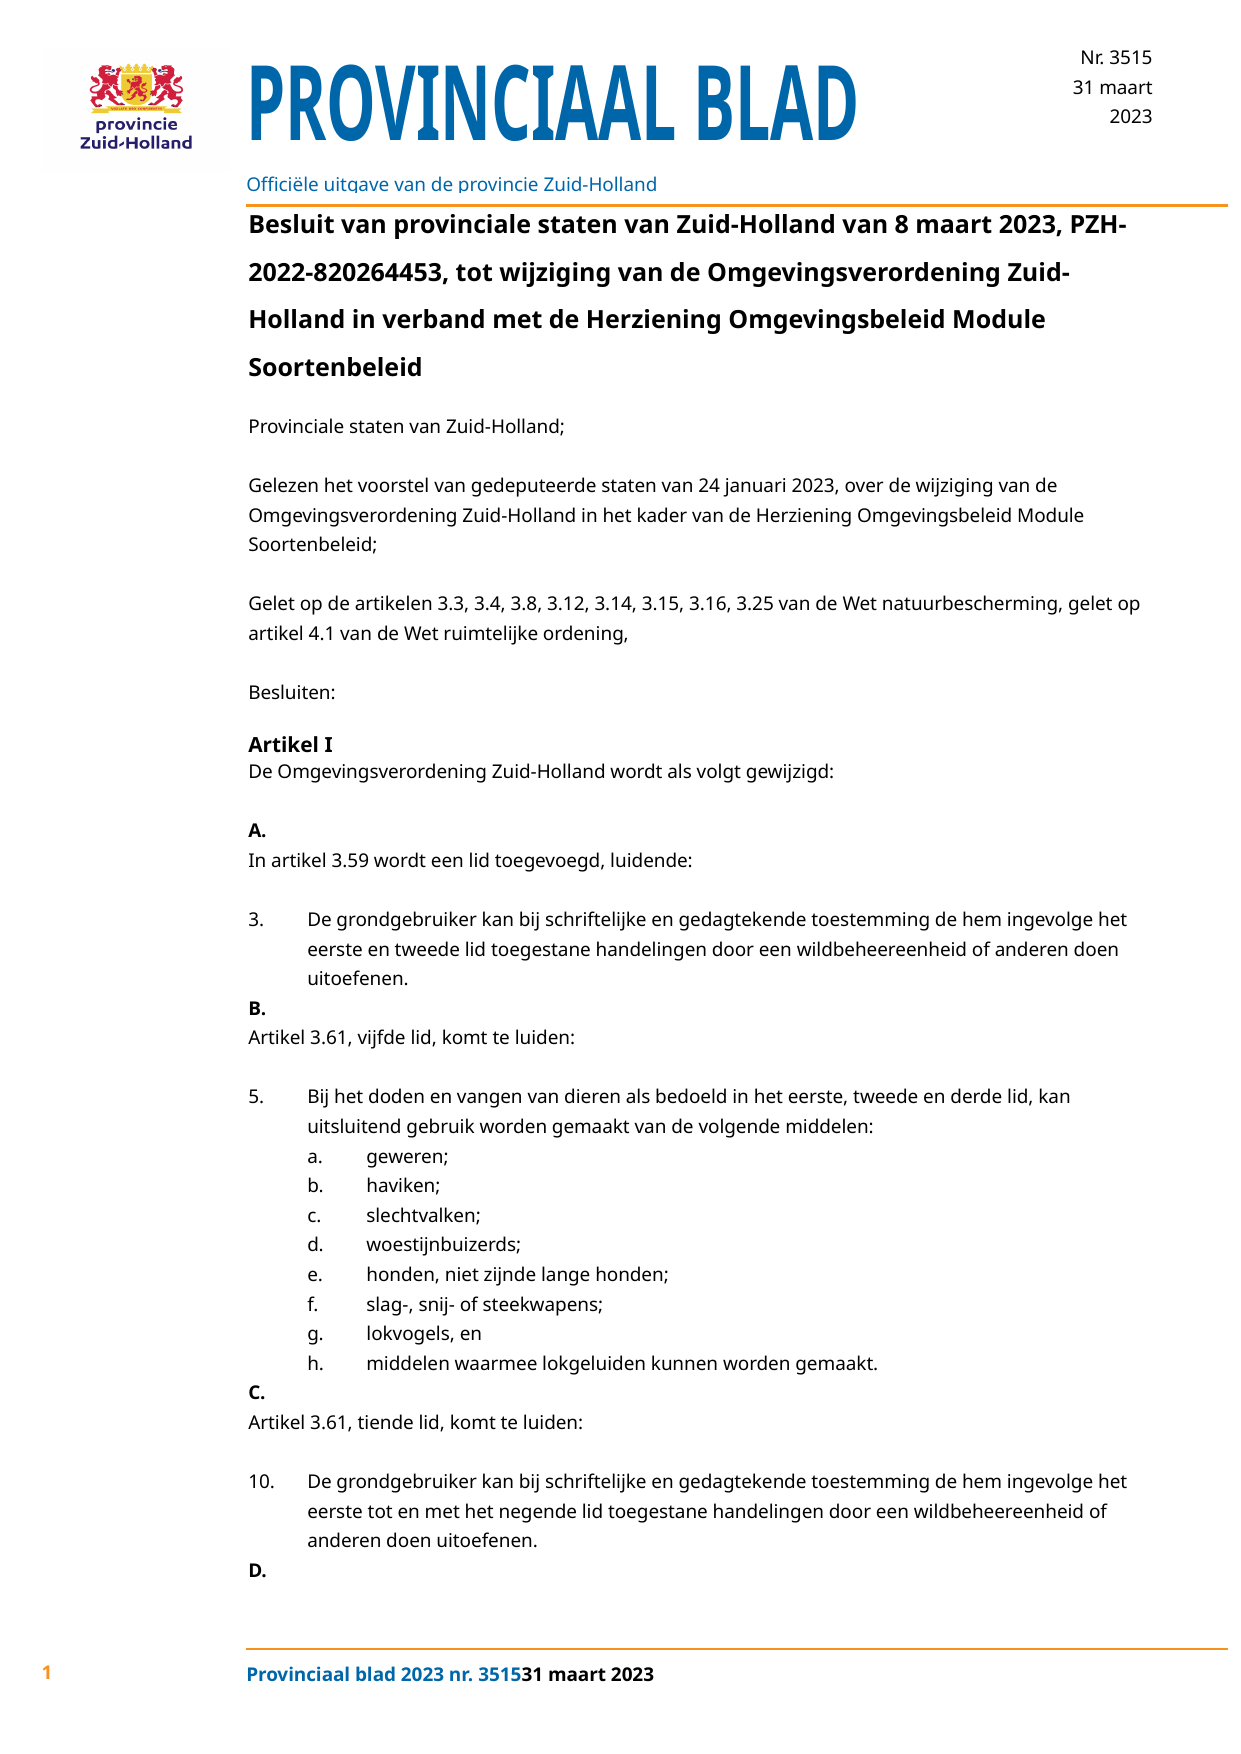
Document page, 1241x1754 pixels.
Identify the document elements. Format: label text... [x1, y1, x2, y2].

list woestijnbuizerds; [307, 1232, 1152, 1257]
text Besluit van provinciale staten van Zuid-Holland van 8 maart 2023, PZH-2022-820264453, tot wijziging van de Omgevingsverordening Zuid-Holland in verband met de Herziening Omgevingsbeleid Module Soortenbeleid [248, 207, 1152, 384]
text C. [248, 1379, 1152, 1405]
text In artikel 3.59 wordt een lid toegevoegd, luidende: [248, 847, 1152, 873]
text Artikel I [248, 730, 1152, 758]
text De Omgevingsverordening Zuid-Holland wordt als volgt gewijzigd: [248, 758, 1152, 784]
text Artikel 3.61, tiende lid, komt te luiden: [248, 1409, 1152, 1435]
text Besluiten: [248, 679, 1152, 705]
picture [41, 47, 231, 172]
text Provinciale staten van Zuid-Holland; [248, 413, 1152, 439]
list slag-, snij- of steekwapens; [307, 1291, 1152, 1316]
list honden, niet zijnde lange honden; [307, 1261, 1152, 1287]
list Bij het doden en vangen van dieren als bedoeld in het eerste, tweede en derde lid, kan uitsluitend gebruik worden gemaakt van de volgende middelen: [248, 1084, 1152, 1139]
list De grondgebruiker kan bij schriftelijke en gedagtekende toestemming de hem ingevolge het eerste en tweede lid toegestane handelingen door een wildbeheereenheid of anderen doen uitoefenen. [248, 906, 1152, 991]
list haviken; [307, 1172, 1152, 1198]
text A. [248, 817, 1152, 843]
list middelen waarmee lokgeluiden kunnen worden gemaakt. [307, 1350, 1152, 1376]
list lokvogels, en [307, 1320, 1152, 1346]
list geweren; [307, 1143, 1152, 1168]
text Artikel 3.61, vijfde lid, komt te luiden: [248, 1024, 1152, 1050]
list De grondgebruiker kan bij schriftelijke en gedagtekende toestemming de hem ingevolge het eerste tot en met het negende lid toegestane handelingen door een wildbeheereenheid of anderen doen uitoefenen. [248, 1468, 1152, 1553]
text D. [248, 1557, 1152, 1583]
text B. [248, 995, 1152, 1021]
text Gelet op de artikelen 3.3, 3.4, 3.8, 3.12, 3.14, 3.15, 3.16, 3.25 van de Wet natuurbescherming, gelet op artikel 4.1 van de Wet ruimtelijke ordening, [248, 591, 1152, 646]
text Gelezen het voorstel van gedeputeerde staten van 24 januari 2023, over de wijziging van de Omgevingsverordening Zuid-Holland in het kader van de Herziening Omgevingsbeleid Module Soortenbeleid; [248, 472, 1152, 557]
list slechtvalken; [307, 1202, 1152, 1228]
